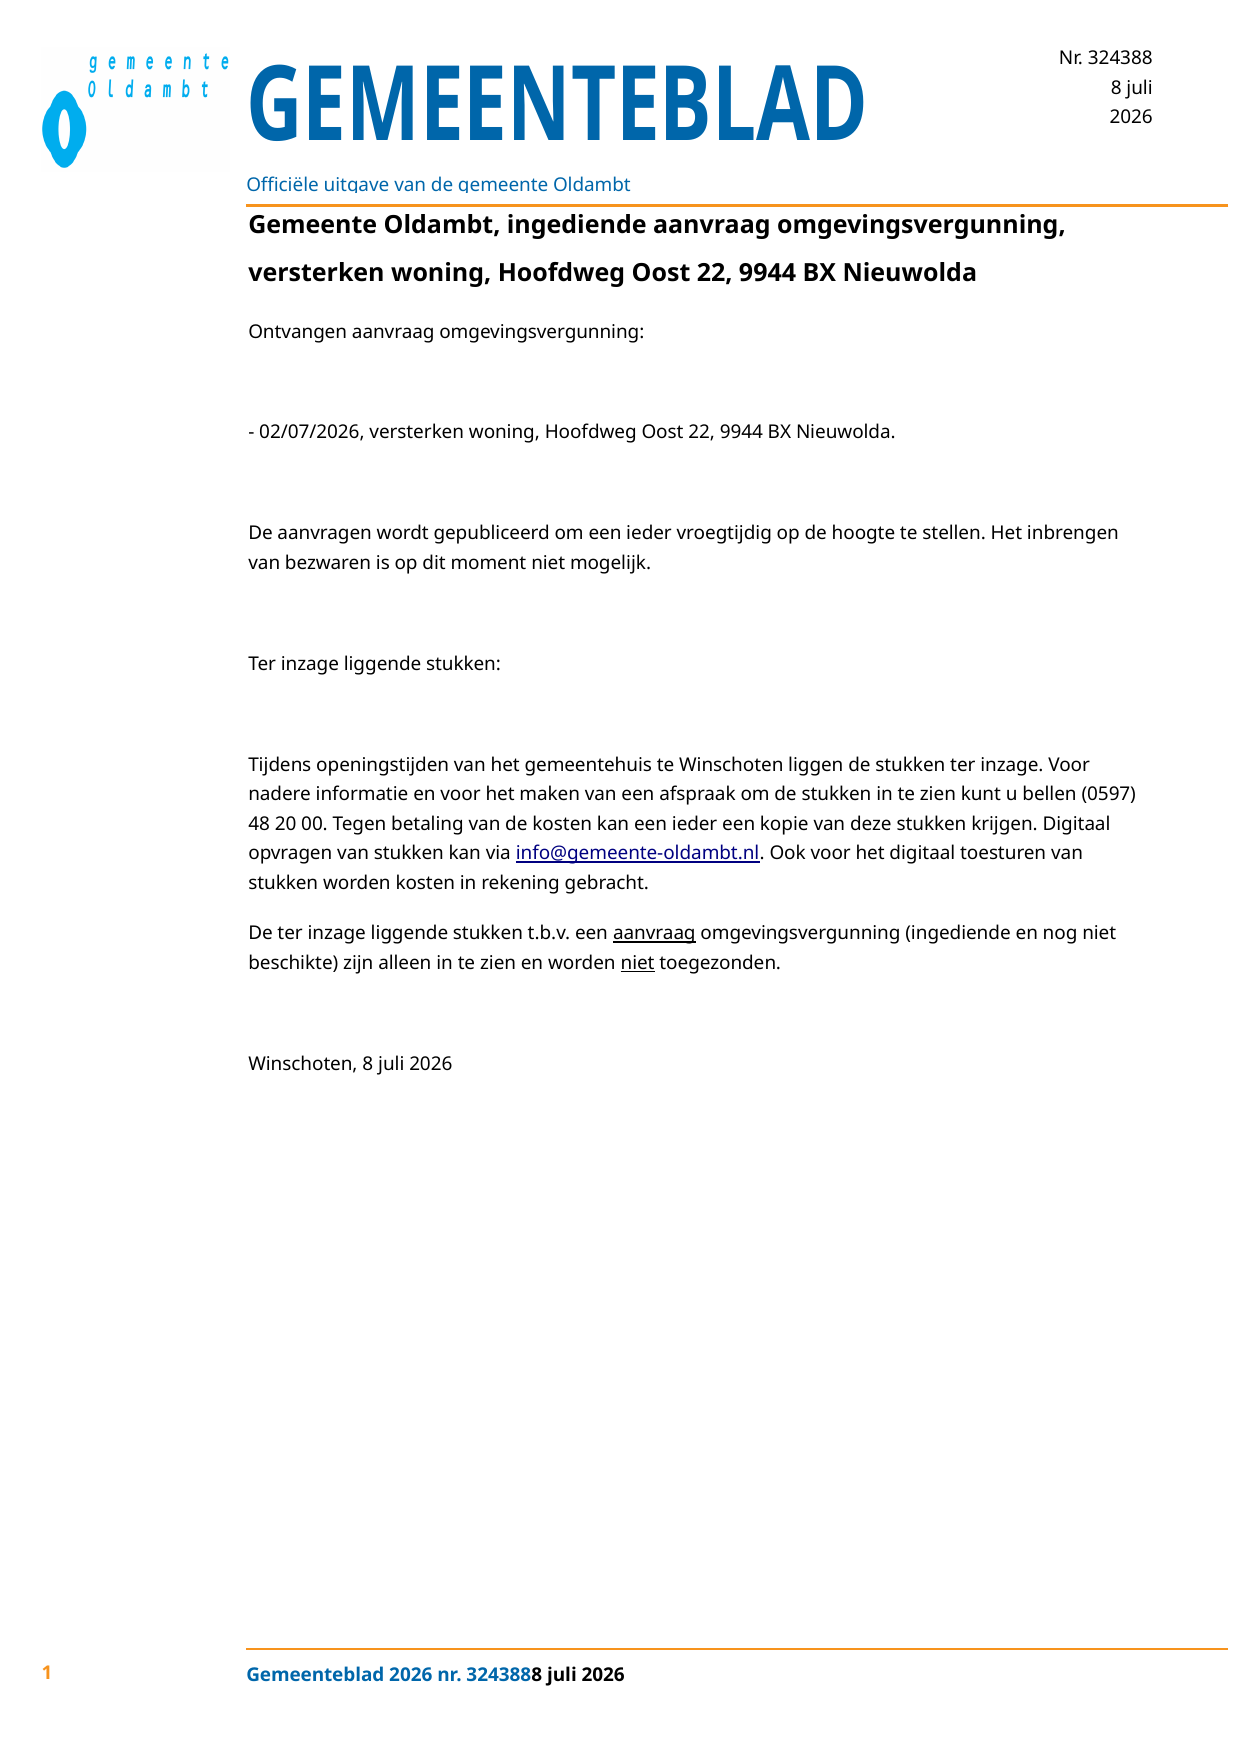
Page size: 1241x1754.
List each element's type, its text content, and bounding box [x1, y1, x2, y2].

text Winschoten, 8 juli 2026 [248, 1050, 1152, 1076]
text Ontvangen aanvraag omgevingsvergunning: [248, 318, 1152, 344]
text Tijdens openingstijden van het gemeentehuis te Winschoten liggen de stukken ter inzage. Voor nadere informatie en voor het maken van een afspraak om de stukken in te zien kunt u bellen (0597) 48 20 00. Tegen betaling van de kosten kan een ieder een kopie van deze stukken krijgen. Digitaal opvragen van stukken kan via info@gemeente-oldambt.nl. Ook voor het digitaal toesturen van stukken worden kosten in rekening gebracht. [248, 751, 1152, 895]
picture [41, 47, 231, 172]
text De ter inzage liggende stukken t.b.v. een aanvraag omgevingsvergunning (ingediende en nog niet beschikte) zijn alleen in te zien en worden niet toegezonden. [248, 919, 1152, 975]
text De aanvragen wordt gepubliceerd om een ieder vroegtijdig op de hoogte te stellen. Het inbrengen van bezwaren is op dit moment niet mogelijk. [248, 519, 1152, 575]
text - 02/07/2026, versterken woning, Hoofdweg Oost 22, 9944 BX Nieuwolda. [248, 419, 1152, 444]
text Ter inzage liggende stukken: [248, 650, 1152, 676]
text Gemeente Oldambt, ingediende aanvraag omgevingsvergunning, versterken woning, Hoofdweg Oost 22, 9944 BX Nieuwolda [248, 207, 1152, 288]
